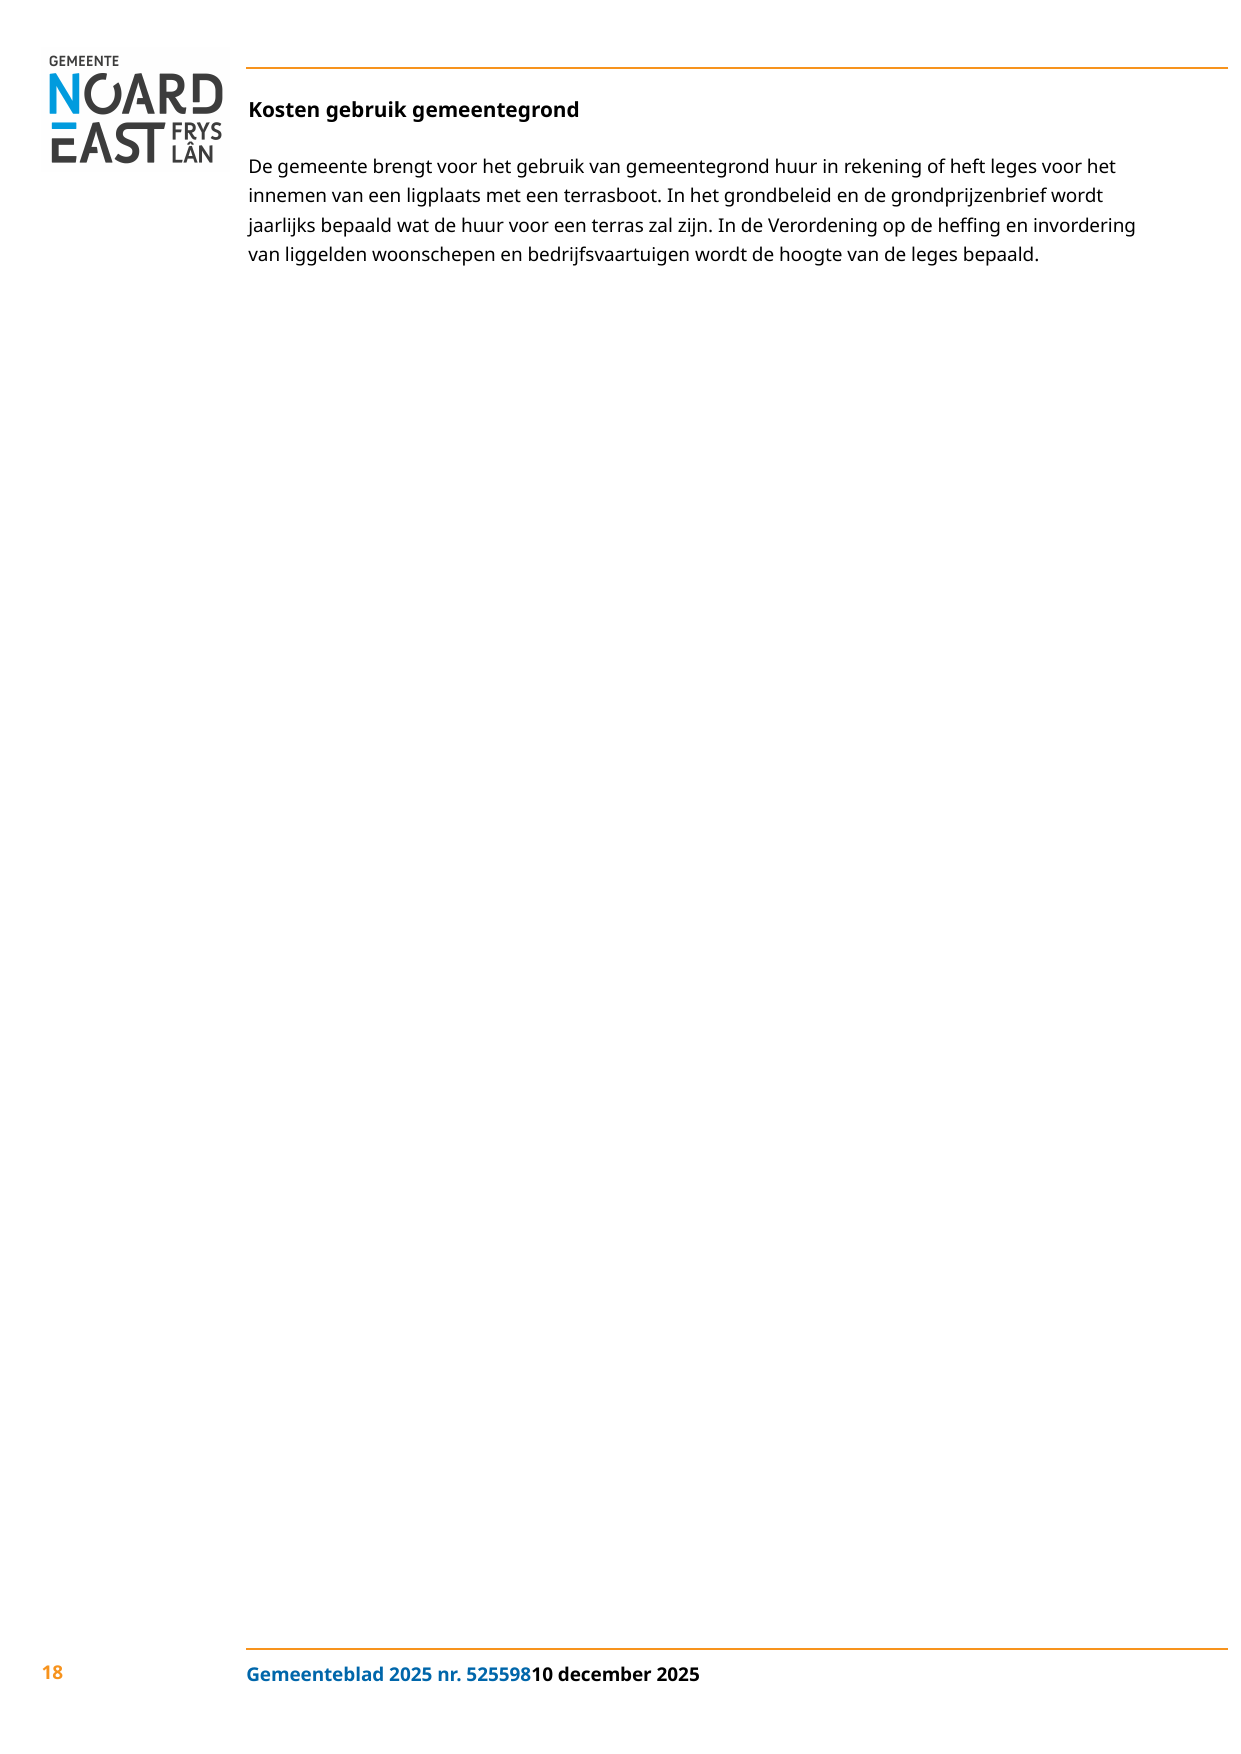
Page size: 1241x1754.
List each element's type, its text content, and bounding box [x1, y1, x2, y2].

picture [41, 47, 231, 172]
text De gemeente brengt voor het gebruik van gemeentegrond huur in rekening of heft leges voor het innemen van een ligplaats met een terrasboot. In het grondbeleid en de grondprijzenbrief wordt jaarlijks bepaald wat de huur voor een terras zal zijn. In de Verordening op de heffing en invordering van liggelden woonschepen en bedrijfsvaartuigen wordt de hoogte van de leges bepaald. [248, 153, 1152, 267]
text Kosten gebruik gemeentegrond [248, 95, 1152, 123]
